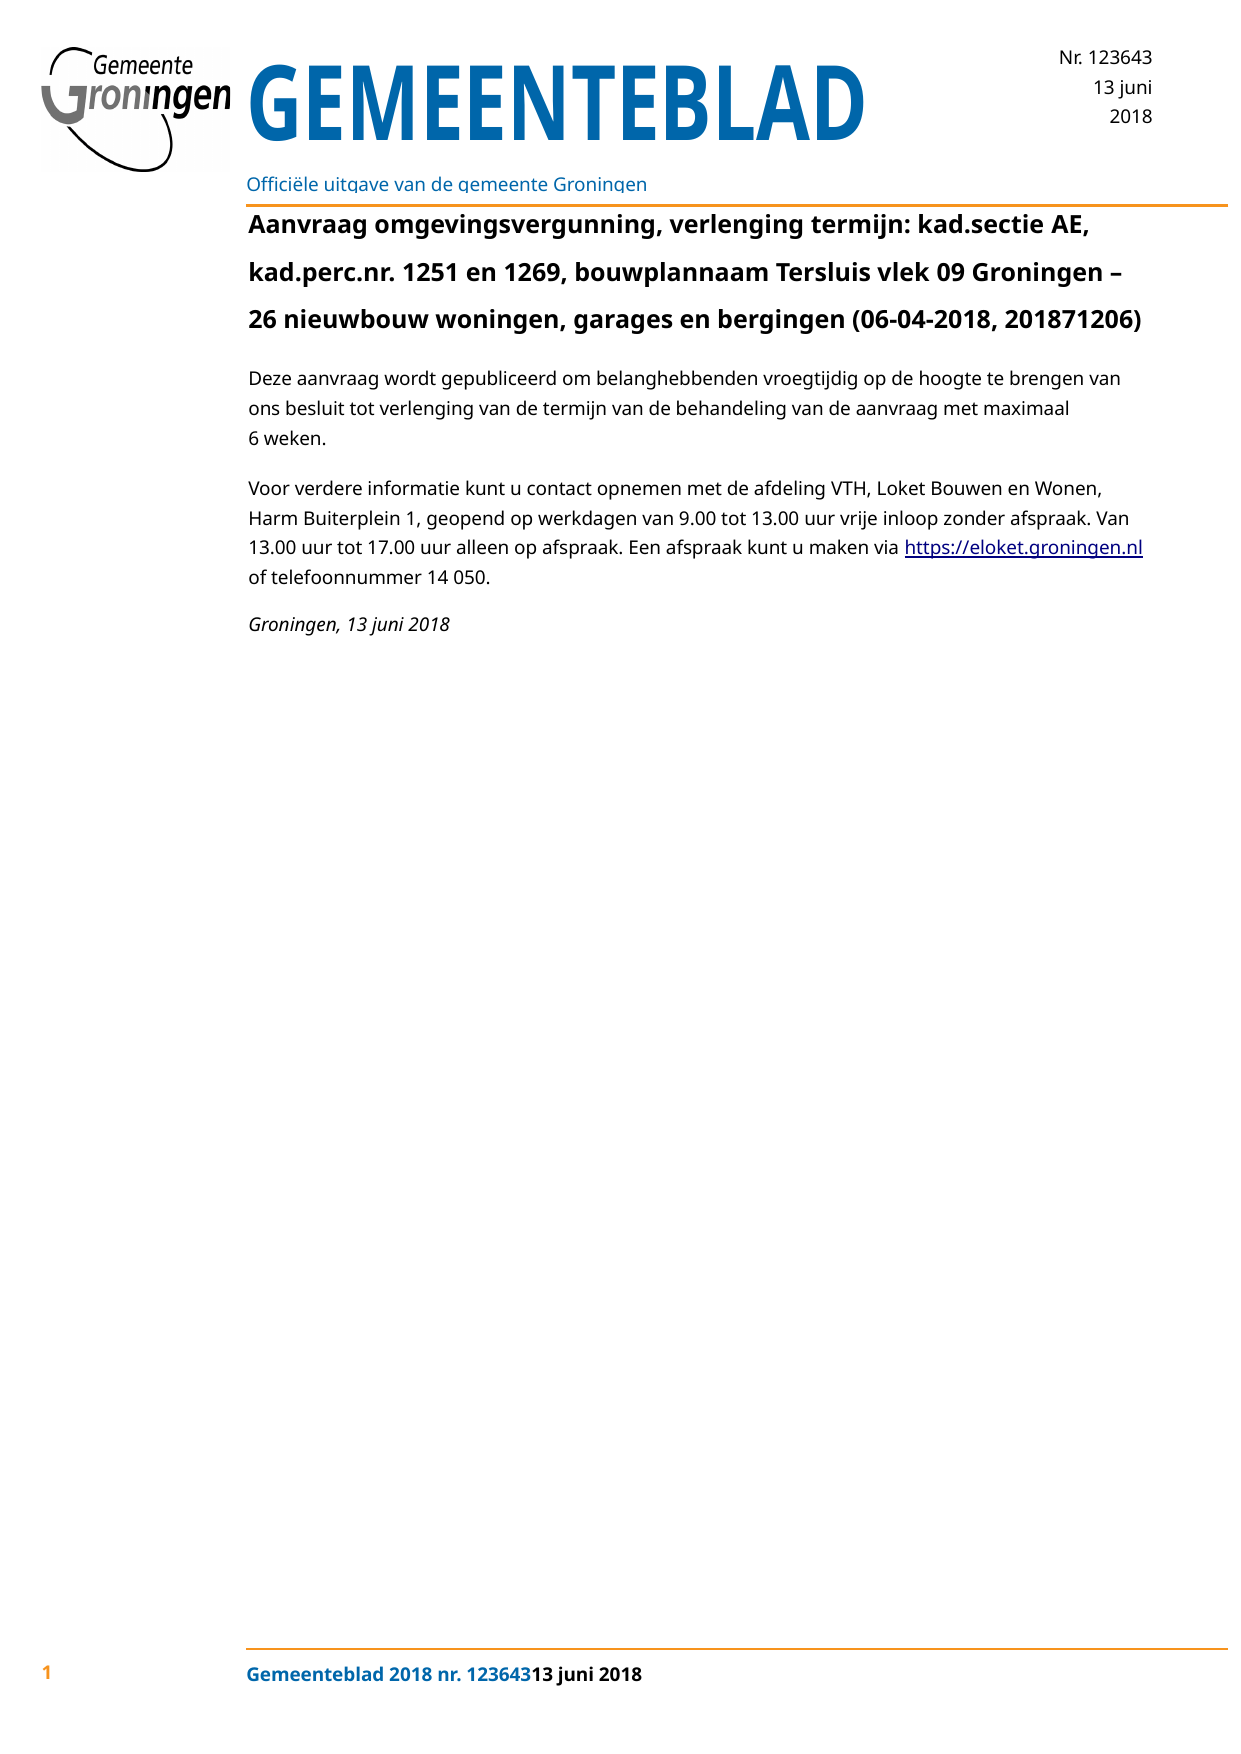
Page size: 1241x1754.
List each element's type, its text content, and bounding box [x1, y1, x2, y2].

text Voor verdere informatie kunt u contact opnemen met de afdeling VTH, Loket Bouwen en Wonen, Harm Buiterplein 1, geopend op werkdagen van 9.00 tot 13.00 uur vrije inloop zonder afspraak. Van 13.00 uur tot 17.00 uur alleen op afspraak. Een afspraak kunt u maken via https://eloket.groningen.nl of telefoonnummer 14 050. [248, 475, 1152, 589]
text Aanvraag omgevingsvergunning, verlenging termijn: kad.sectie AE, kad.perc.nr. 1251 en 1269, bouwplannaam Tersluis vlek 09 Groningen – 26 nieuwbouw woningen, garages en bergingen (06-04-2018, 201871206) [248, 207, 1152, 336]
text Groningen, 13 juni 2018 [248, 612, 1152, 637]
text Deze aanvraag wordt gepubliceerd om belanghebbenden vroegtijdig op de hoogte te brengen van ons besluit tot verlenging van de termijn van de behandeling van de aanvraag met maximaal 6 weken. [248, 366, 1152, 450]
picture [41, 47, 231, 172]
